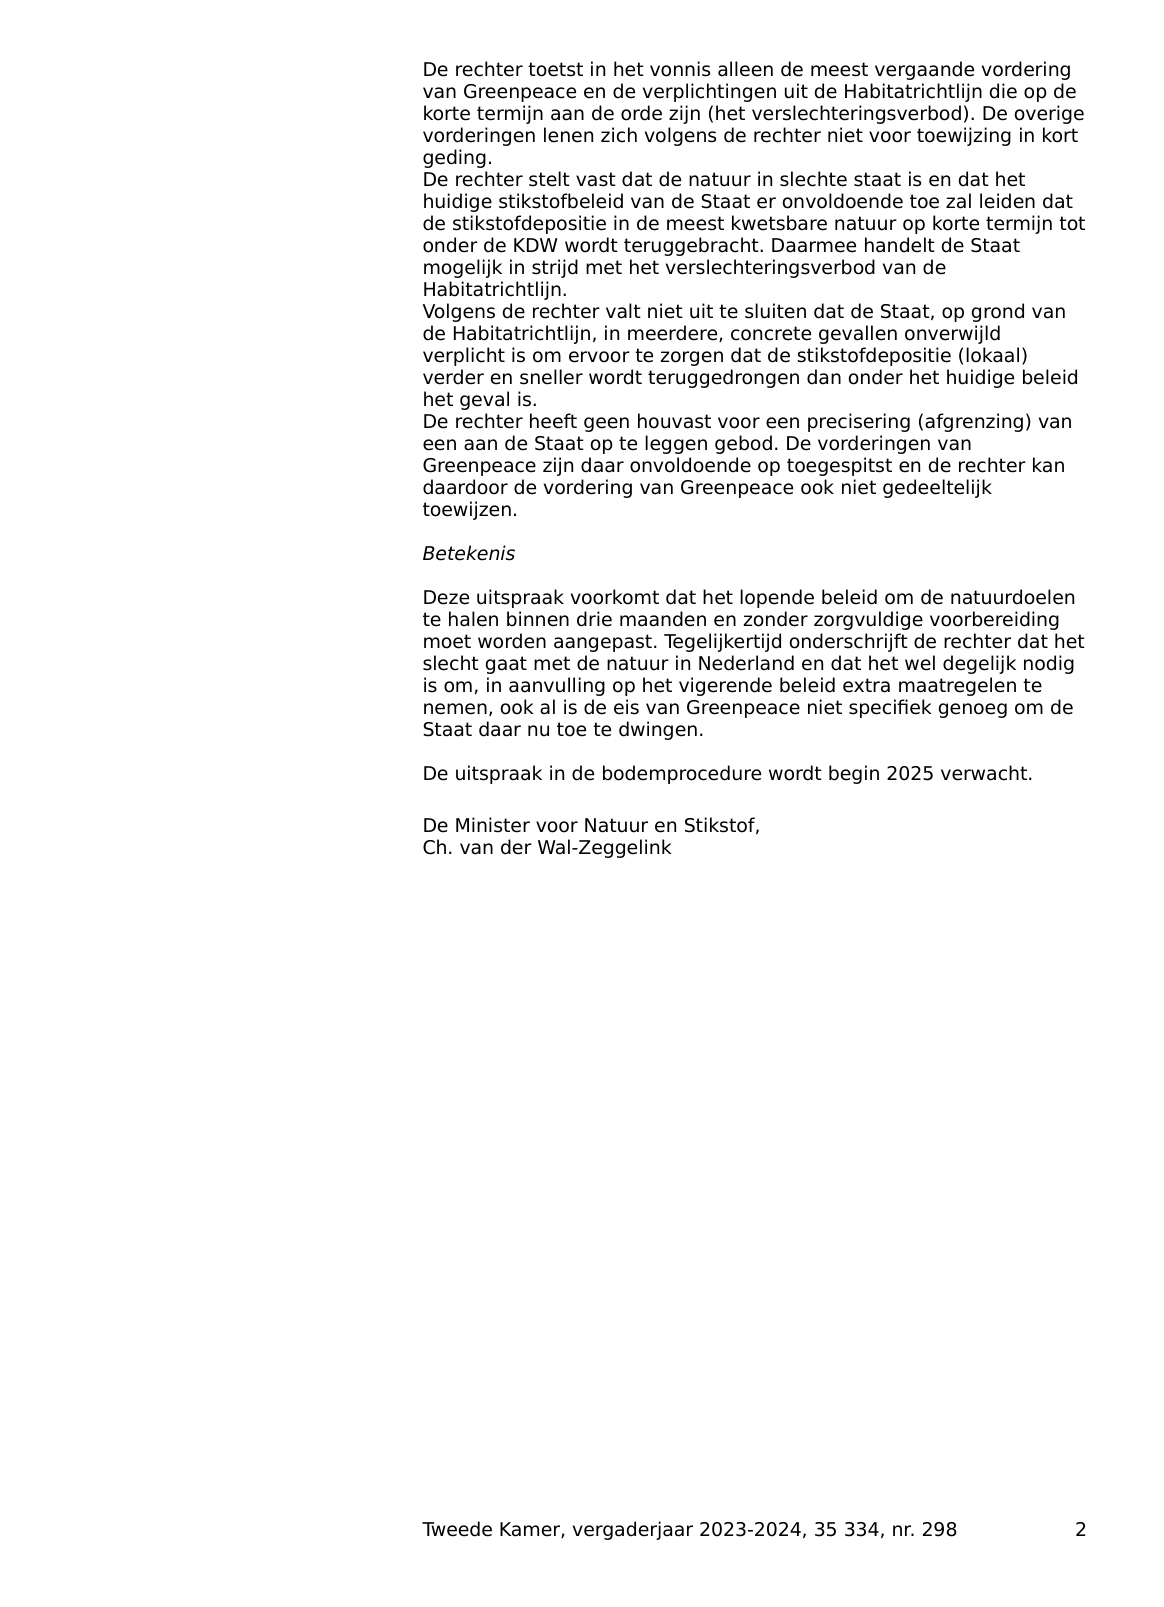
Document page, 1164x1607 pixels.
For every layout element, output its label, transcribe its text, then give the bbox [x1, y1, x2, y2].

subtitle Betekenis [422, 543, 1087, 565]
text Volgens de rechter valt niet uit te sluiten dat de Staat, op grond van de Habitatrichtlijn, in meerdere, concrete gevallen onverwijld verplicht is om ervoor te zorgen dat de stikstofdepositie (lokaal) verder en sneller wordt teruggedrongen dan onder het huidige beleid het geval is. [422, 301, 1087, 411]
text De rechter toetst in het vonnis alleen de meest vergaande vordering van Greenpeace en de verplichtingen uit de Habitatrichtlijn die op de korte termijn aan de orde zijn (het verslechteringsverbod). De overige vorderingen lenen zich volgens de rechter niet voor toewijzing in kort geding. [422, 59, 1087, 169]
text De rechter stelt vast dat de natuur in slechte staat is en dat het huidige stikstofbeleid van de Staat er onvoldoende toe zal leiden dat de stikstofdepositie in de meest kwetsbare natuur op korte termijn tot onder de KDW wordt teruggebracht. Daarmee handelt de Staat mogelijk in strijd met het verslechteringsverbod van de Habitatrichtlijn. [422, 169, 1087, 301]
text De uitspraak in de bodemprocedure wordt begin 2025 verwacht. [422, 763, 1087, 785]
text Deze uitspraak voorkomt dat het lopende beleid om de natuurdoelen te halen binnen drie maanden en zonder zorgvuldige voorbereiding moet worden aangepast. Tegelijkertijd onderschrijft de rechter dat het slecht gaat met de natuur in Nederland en dat het wel degelijk nodig is om, in aanvulling op het vigerende beleid extra maatregelen te nemen, ook al is de eis van Greenpeace niet specifiek genoeg om de Staat daar nu toe te dwingen. [422, 587, 1087, 741]
text De rechter heeft geen houvast voor een precisering (afgrenzing) van een aan de Staat op te leggen gebod. De vorderingen van Greenpeace zijn daar onvoldoende op toegespitst en de rechter kan daardoor de vordering van Greenpeace ook niet gedeeltelijk toewijzen. [422, 411, 1087, 521]
text De Minister voor Natuur en Stikstof, Ch. van der Wal-Zeggelink [422, 815, 1087, 859]
